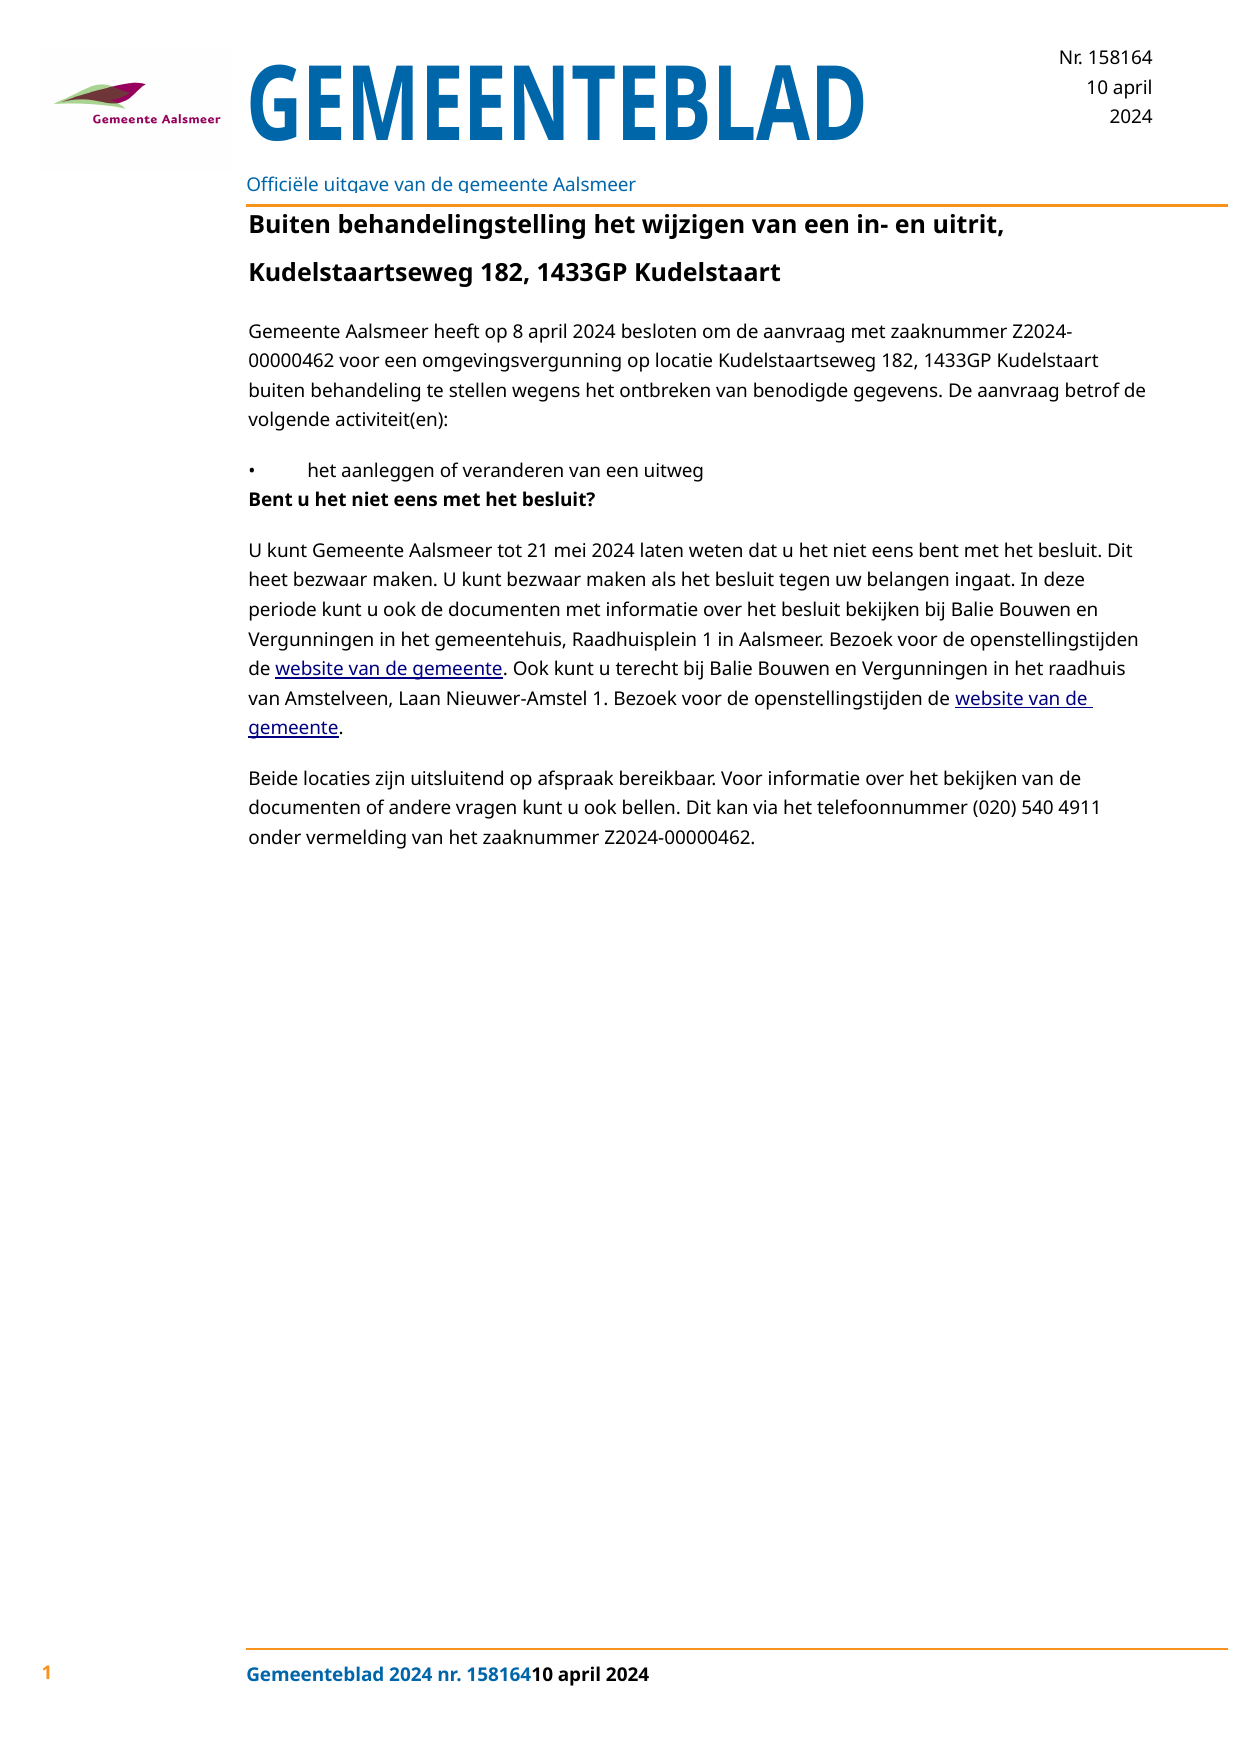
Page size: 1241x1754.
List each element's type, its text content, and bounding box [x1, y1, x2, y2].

text Buiten behandelingstelling het wijzigen van een in- en uitrit, Kudelstaartseweg 182, 1433GP Kudelstaart [248, 207, 1152, 288]
text U kunt Gemeente Aalsmeer tot 21 mei 2024 laten weten dat u het niet eens bent met het besluit. Dit heet bezwaar maken. U kunt bezwaar maken als het besluit tegen uw belangen ingaat. In deze periode kunt u ook de documenten met informatie over het besluit bekijken bij Balie Bouwen en Vergunningen in het gemeentehuis, Raadhuisplein 1 in Aalsmeer. Bezoek voor de openstellingstijden de website van de gemeente. Ook kunt u terecht bij Balie Bouwen en Vergunningen in het raadhuis van Amstelveen, Laan Nieuwer-Amstel 1. Bezoek voor de openstellingstijden de website van de gemeente. [248, 537, 1152, 740]
text Bent u het niet eens met het besluit? [248, 487, 1152, 512]
text Beide locaties zijn uitsluitend op afspraak bereikbaar. Voor informatie over het bekijken van de documenten of andere vragen kunt u ook bellen. Dit kan via het telefoonnummer (020) 540 4911 onder vermelding van het zaaknummer Z2024-00000462. [248, 765, 1152, 850]
list het aanleggen of veranderen van een uitweg [248, 457, 1152, 483]
text Gemeente Aalsmeer heeft op 8 april 2024 besloten om de aanvraag met zaaknummer Z2024-00000462 voor een omgevingsvergunning op locatie Kudelstaartseweg 182, 1433GP Kudelstaart buiten behandeling te stellen wegens het ontbreken van benodigde gegevens. De aanvraag betrof de volgende activiteit(en): [248, 318, 1152, 432]
picture [41, 47, 231, 172]
